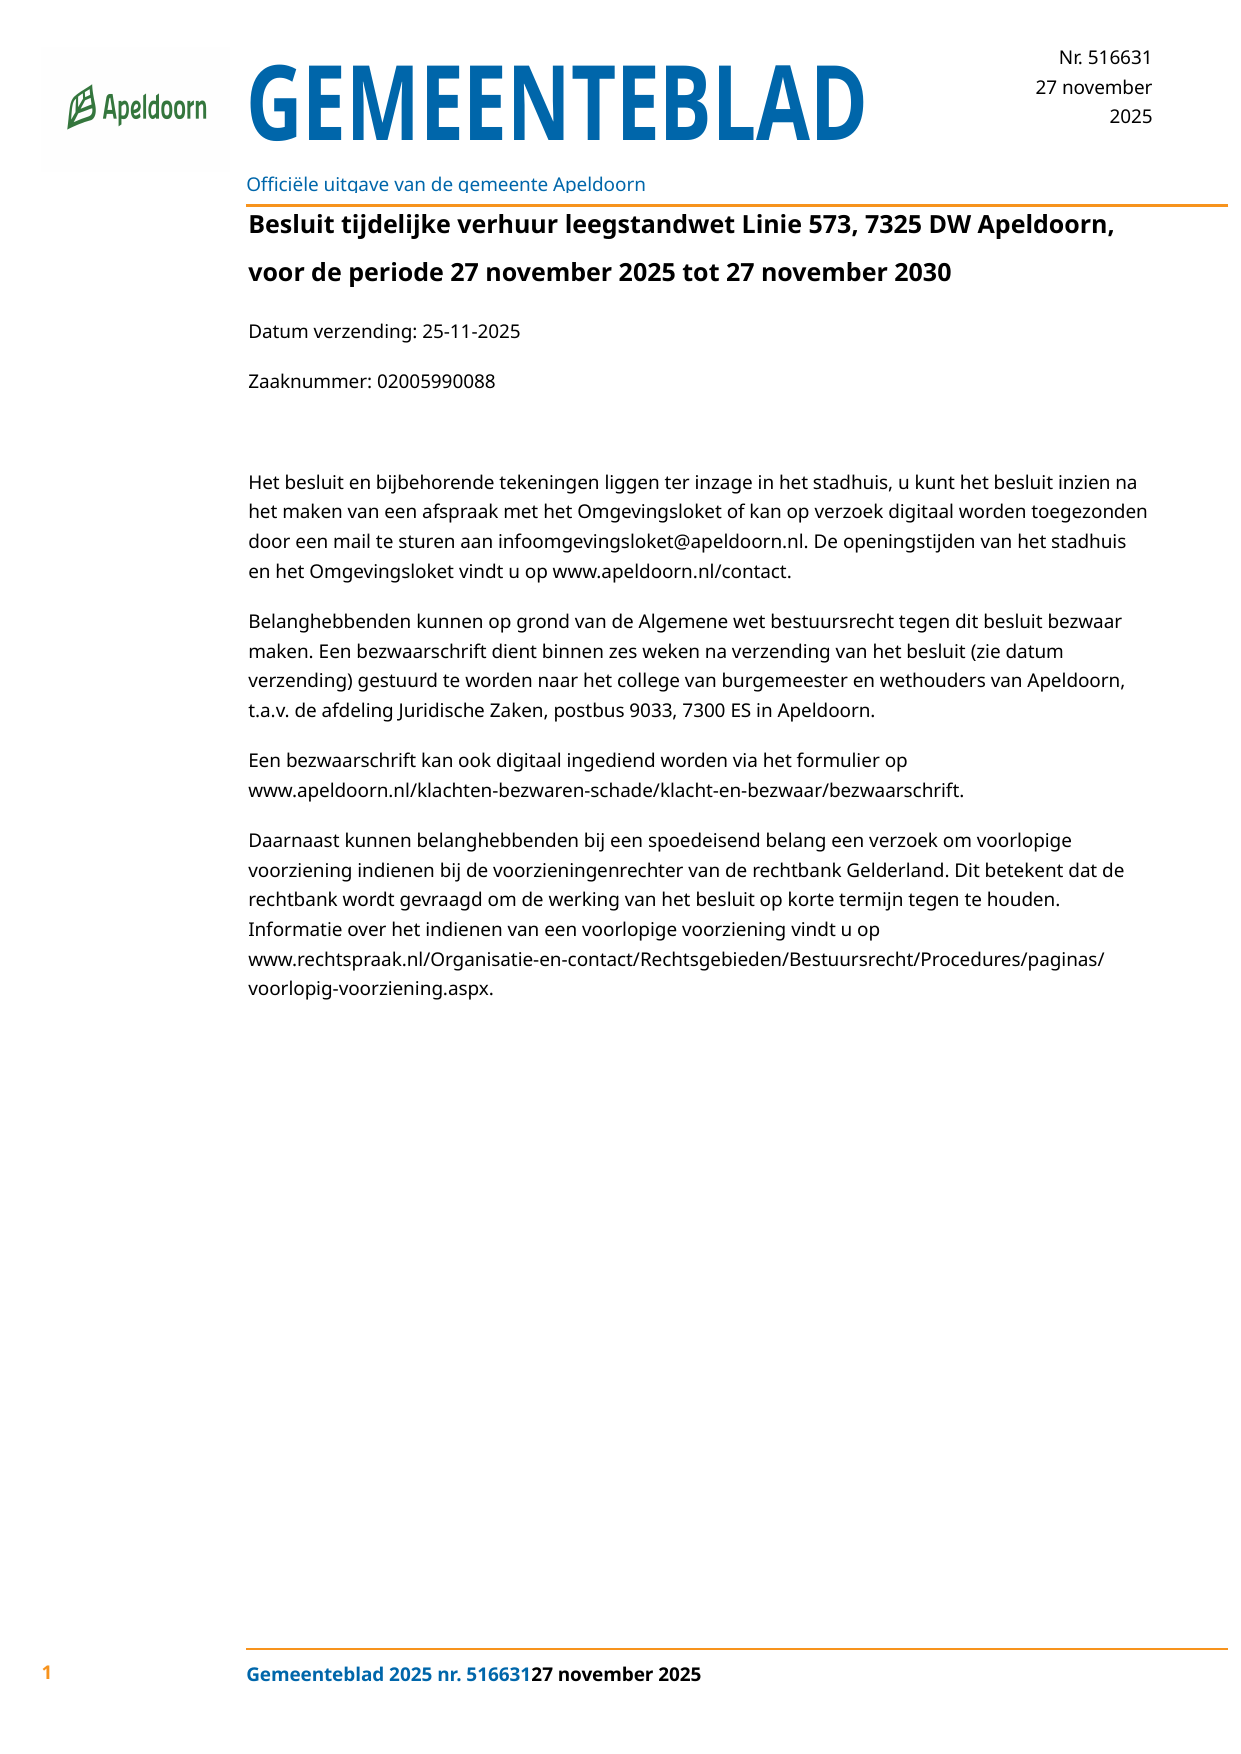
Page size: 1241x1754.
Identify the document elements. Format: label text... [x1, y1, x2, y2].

text Het besluit en bijbehorende tekeningen liggen ter inzage in het stadhuis, u kunt het besluit inzien na het maken van een afspraak met het Omgevingsloket of kan op verzoek digitaal worden toegezonden door een mail te sturen aan infoomgevingsloket@apeldoorn.nl. De openingstijden van het stadhuis en het Omgevingsloket vindt u op www.apeldoorn.nl/contact. [248, 469, 1152, 584]
text Daarnaast kunnen belanghebbenden bij een spoedeisend belang een verzoek om voorlopige voorziening indienen bij de voorzieningenrechter van de rechtbank Gelderland. Dit betekent dat de rechtbank wordt gevraagd om de werking van het besluit op korte termijn tegen te houden. Informatie over het indienen van een voorlopige voorziening vindt u op www.rechtspraak.nl/Organisatie-en-contact/Rechtsgebieden/Bestuursrecht/Procedures/paginas/voorlopig-voorziening.aspx. [248, 827, 1152, 1001]
text Datum verzending: 25-11-2025 [248, 318, 1152, 344]
text Zaaknummer: 02005990088 [248, 368, 1152, 394]
text Een bezwaarschrift kan ook digitaal ingediend worden via het formulier op www.apeldoorn.nl/klachten-bezwaren-schade/klacht-en-bezwaar/bezwaarschrift. [248, 747, 1152, 803]
text Belanghebbenden kunnen op grond van de Algemene wet bestuursrecht tegen dit besluit bezwaar maken. Een bezwaarschrift dient binnen zes weken na verzending van het besluit (zie datum verzending) gestuurd te worden naar het college van burgemeester en wethouders van Apeldoorn, t.a.v. de afdeling Juridische Zaken, postbus 9033, 7300 ES in Apeldoorn. [248, 608, 1152, 723]
text Besluit tijdelijke verhuur leegstandwet Linie 573, 7325 DW Apeldoorn, voor de periode 27 november 2025 tot 27 november 2030 [248, 207, 1152, 288]
picture [41, 47, 231, 172]
